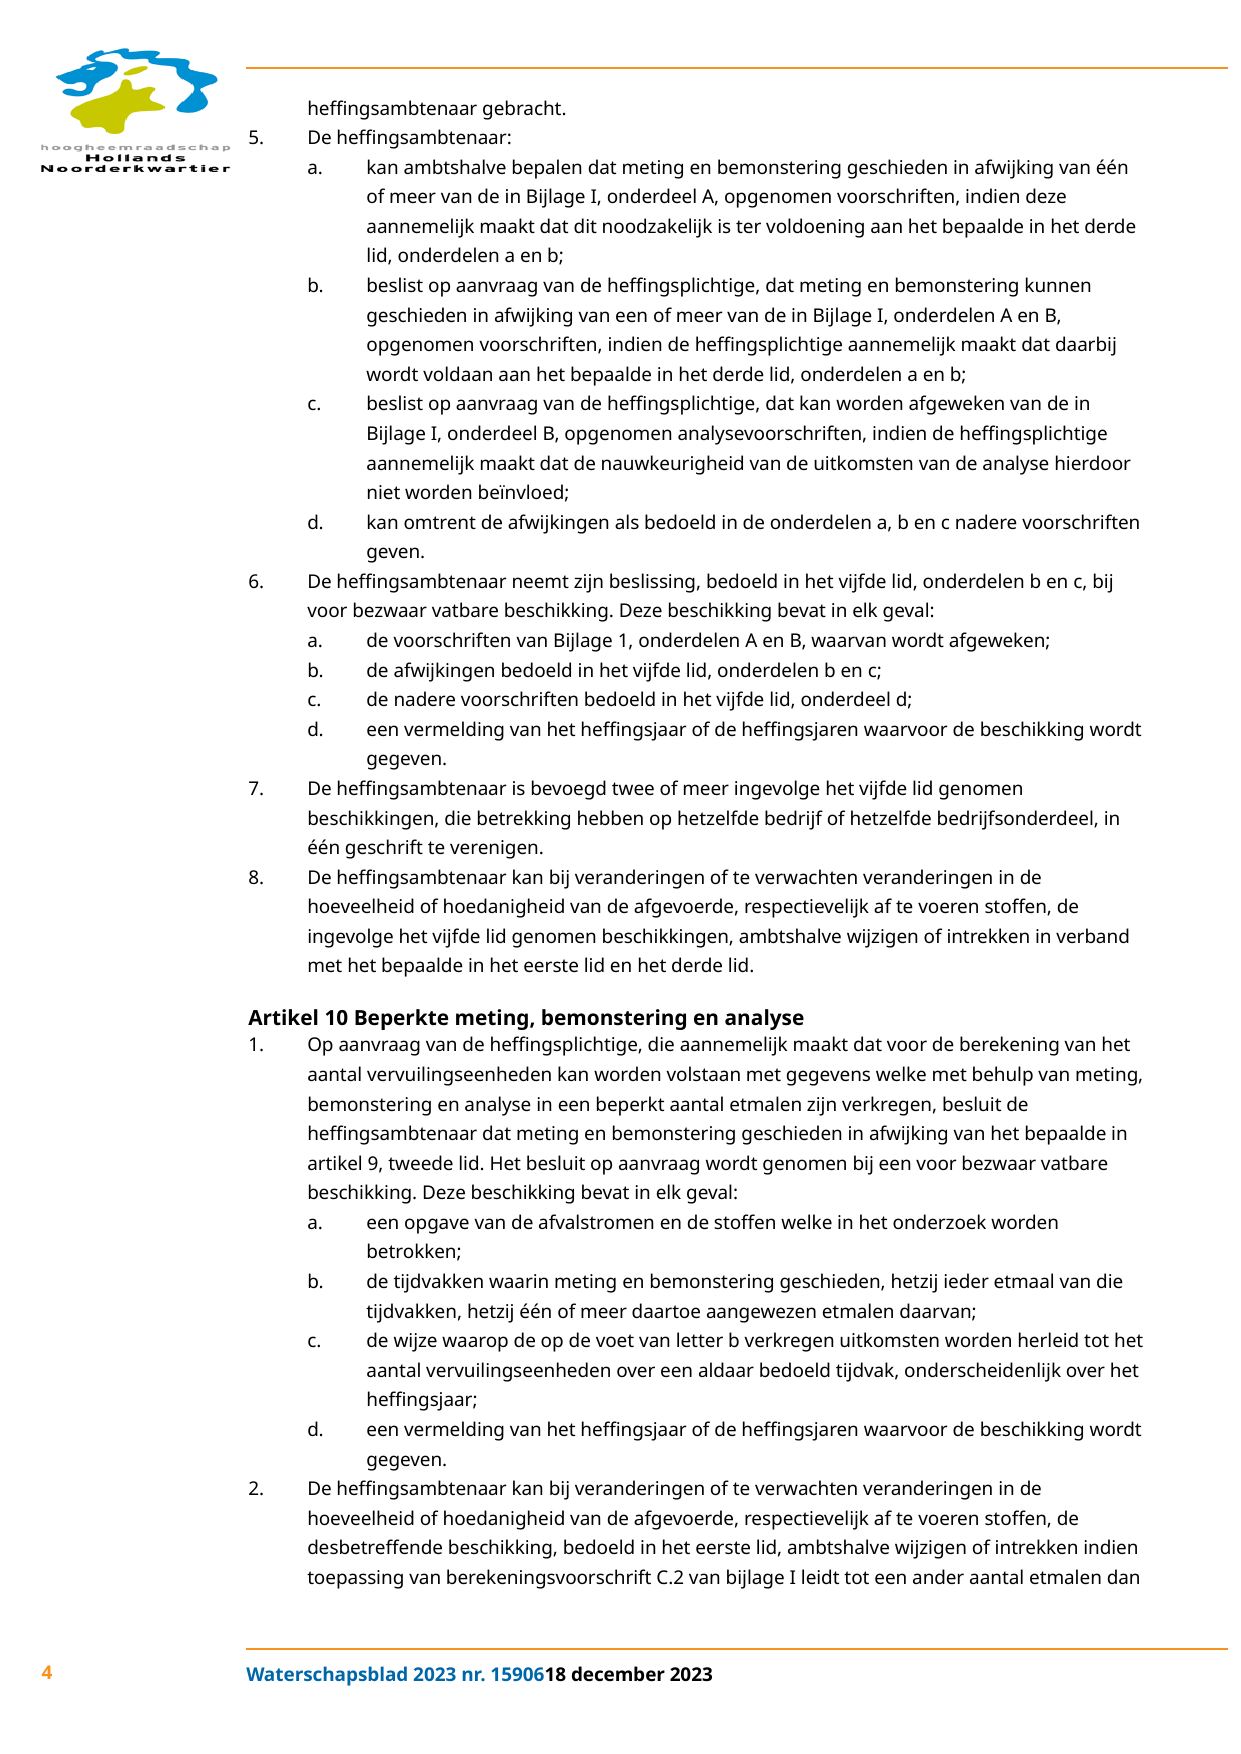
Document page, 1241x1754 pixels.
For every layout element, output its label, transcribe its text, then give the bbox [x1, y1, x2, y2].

list beslist op aanvraag van de heffingsplichtige, dat meting en bemonstering kunnen geschieden in afwijking van een of meer van de in Bijlage I, onderdelen A en B, opgenomen voorschriften, indien de heffingsplichtige aannemelijk maakt dat daarbij wordt voldaan aan het bepaalde in het derde lid, onderdelen a en b; [307, 272, 1152, 387]
list De heffingsambtenaar is bevoegd twee of meer ingevolge het vijfde lid genomen beschikkingen, die betrekking hebben op hetzelfde bedrijf of hetzelfde bedrijfsonderdeel, in één geschrift te verenigen. [248, 775, 1152, 860]
list de voorschriften van Bijlage 1, onderdelen A en B, waarvan wordt afgeweken; [307, 627, 1152, 653]
list De heffingsambtenaar kan bij veranderingen of te verwachten veranderingen in de hoeveelheid of hoedanigheid van de afgevoerde, respectievelijk af te voeren stoffen, de desbetreffende beschikking, bedoeld in het eerste lid, ambtshalve wijzigen of intrekken indien toepassing van berekeningsvoorschrift C.2 van bijlage I leidt tot een ander aantal etmalen dan [248, 1475, 1152, 1590]
list kan ambtshalve bepalen dat meting en bemonstering geschieden in afwijking van één of meer van de in Bijlage I, onderdeel A, opgenomen voorschriften, indien deze aannemelijk maakt dat dit noodzakelijk is ter voldoening aan het bepaalde in het derde lid, onderdelen a en b; [307, 154, 1152, 268]
list een vermelding van het heffingsjaar of de heffingsjaren waarvoor de beschikking wordt gegeven. [307, 1416, 1152, 1471]
list de tijdvakken waarin meting en bemonstering geschieden, hetzij ieder etmaal van die tijdvakken, hetzij één of meer daartoe aangewezen etmalen daarvan; [307, 1268, 1152, 1323]
list kan omtrent de afwijkingen als bedoeld in de onderdelen a, b en c nadere voorschriften geven. [307, 509, 1152, 564]
list de afwijkingen bedoeld in het vijfde lid, onderdelen b en c; [307, 657, 1152, 683]
list Op aanvraag van de heffingsplichtige, die aannemelijk maakt dat voor de berekening van het aantal vervuilingseenheden kan worden volstaan met gegevens welke met behulp van meting, bemonstering en analyse in een beperkt aantal etmalen zijn verkregen, besluit de heffingsambtenaar dat meting en bemonstering geschieden in afwijking van het bepaalde in artikel 9, tweede lid. Het besluit op aanvraag wordt genomen bij een voor bezwaar vatbare beschikking. Deze beschikking bevat in elk geval: [248, 1032, 1152, 1205]
list de wijze waarop de op de voet van letter b verkregen uitkomsten worden herleid tot het aantal vervuilingseenheden over een aldaar bedoeld tijdvak, onderscheidenlijk over het heffingsjaar; [307, 1327, 1152, 1412]
list heffingsambtenaar gebracht. [248, 95, 1152, 121]
picture [41, 47, 231, 172]
list De heffingsambtenaar kan bij veranderingen of te verwachten veranderingen in de hoeveelheid of hoedanigheid van de afgevoerde, respectievelijk af te voeren stoffen, de ingevolge het vijfde lid genomen beschikkingen, ambtshalve wijzigen of intrekken in verband met het bepaalde in het eerste lid en het derde lid. [248, 864, 1152, 978]
list beslist op aanvraag van de heffingsplichtige, dat kan worden afgeweken van de in Bijlage I, onderdeel B, opgenomen analysevoorschriften, indien de heffingsplichtige aannemelijk maakt dat de nauwkeurigheid van de uitkomsten van de analyse hierdoor niet worden beïnvloed; [307, 391, 1152, 505]
list de nadere voorschriften bedoeld in het vijfde lid, onderdeel d; [307, 686, 1152, 712]
list De heffingsambtenaar: [248, 124, 1152, 150]
list De heffingsambtenaar neemt zijn beslissing, bedoeld in het vijfde lid, onderdelen b en c, bij voor bezwaar vatbare beschikking. Deze beschikking bevat in elk geval: [248, 568, 1152, 623]
list een opgave van de afvalstromen en de stoffen welke in het onderzoek worden betrokken; [307, 1209, 1152, 1264]
list een vermelding van het heffingsjaar of de heffingsjaren waarvoor de beschikking wordt gegeven. [307, 716, 1152, 771]
text Artikel 10 Beperkte meting, bemonstering en analyse [248, 1003, 1152, 1032]
